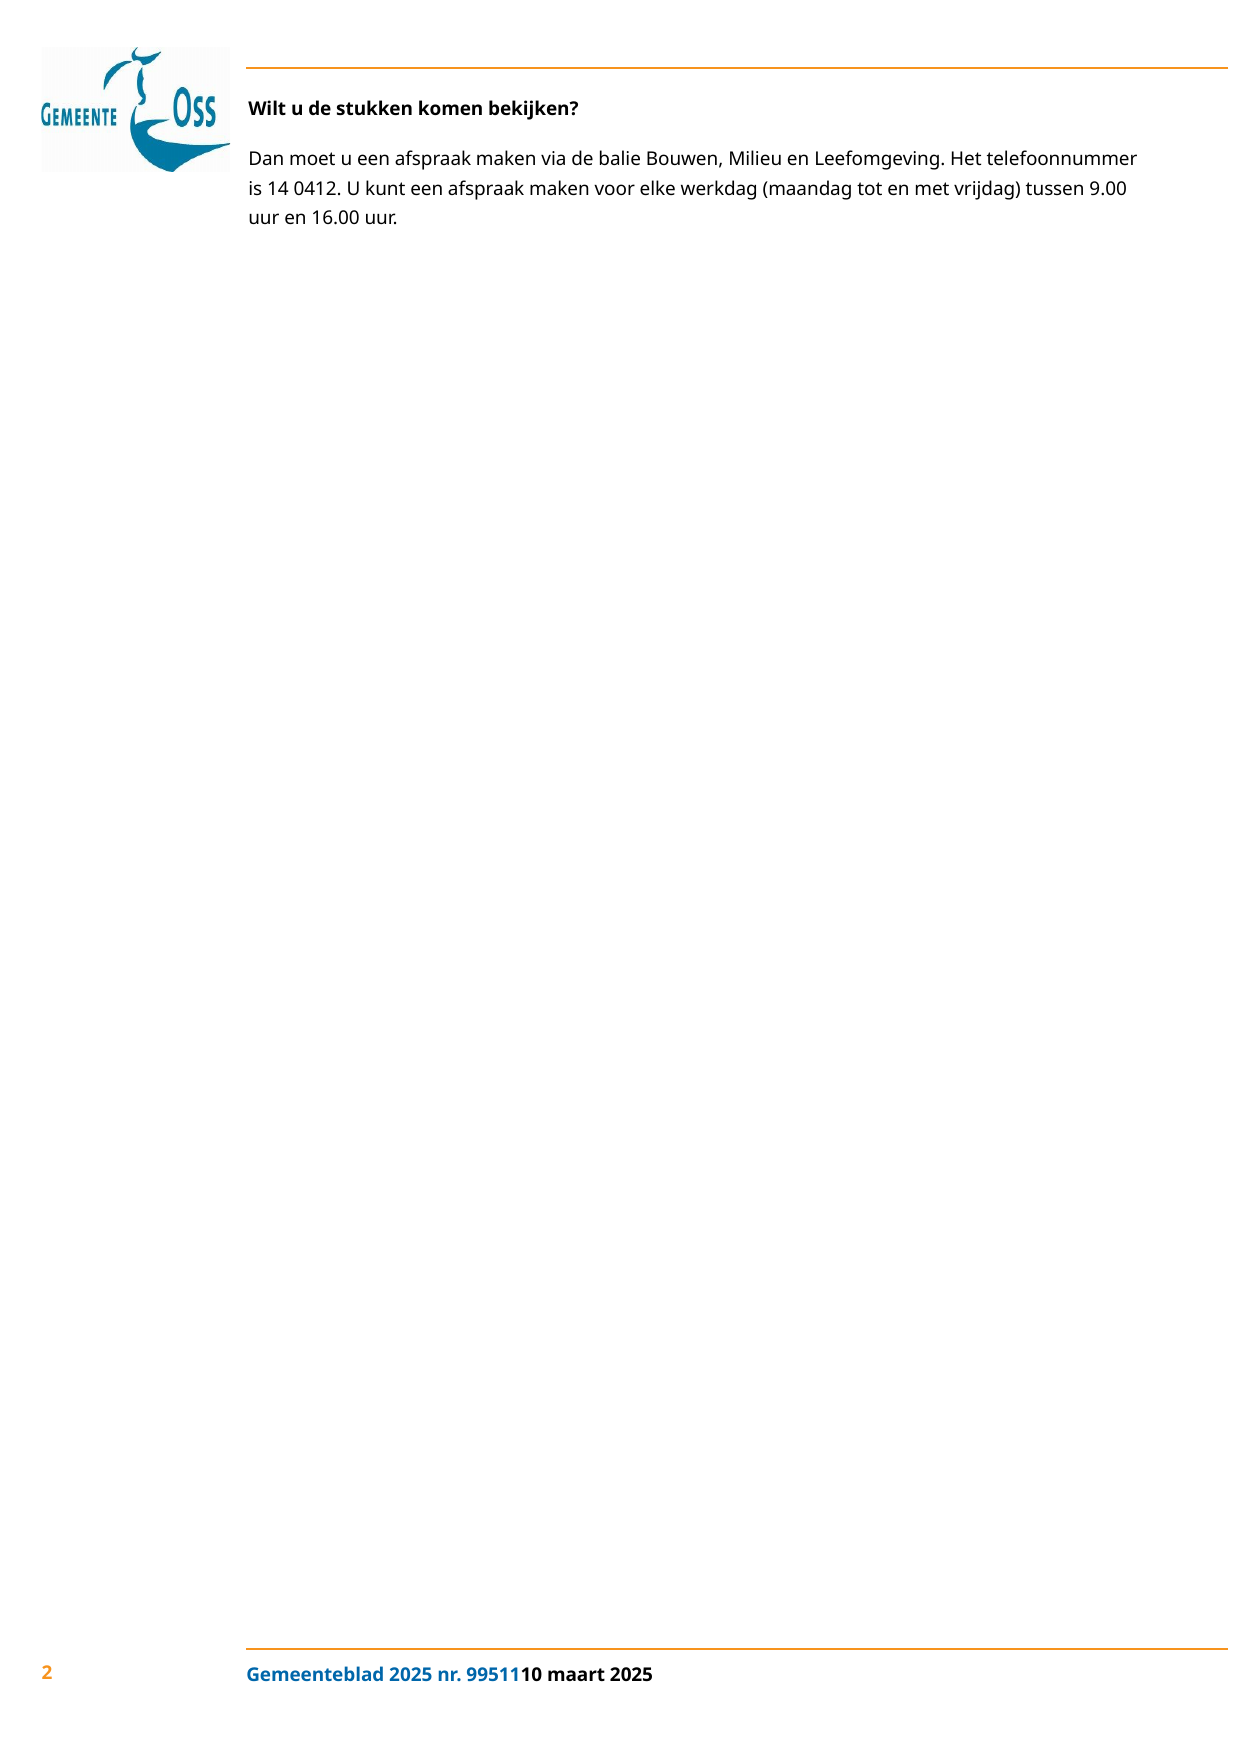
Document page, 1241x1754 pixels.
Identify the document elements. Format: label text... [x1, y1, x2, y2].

text Dan moet u een afspraak maken via de balie Bouwen, Milieu en Leefomgeving. Het telefoonnummer is 14 0412. U kunt een afspraak maken voor elke werkdag (maandag tot en met vrijdag) tussen 9.00 uur en 16.00 uur. [248, 145, 1152, 230]
text Wilt u de stukken komen bekijken? [248, 95, 1152, 121]
picture [41, 47, 231, 172]
